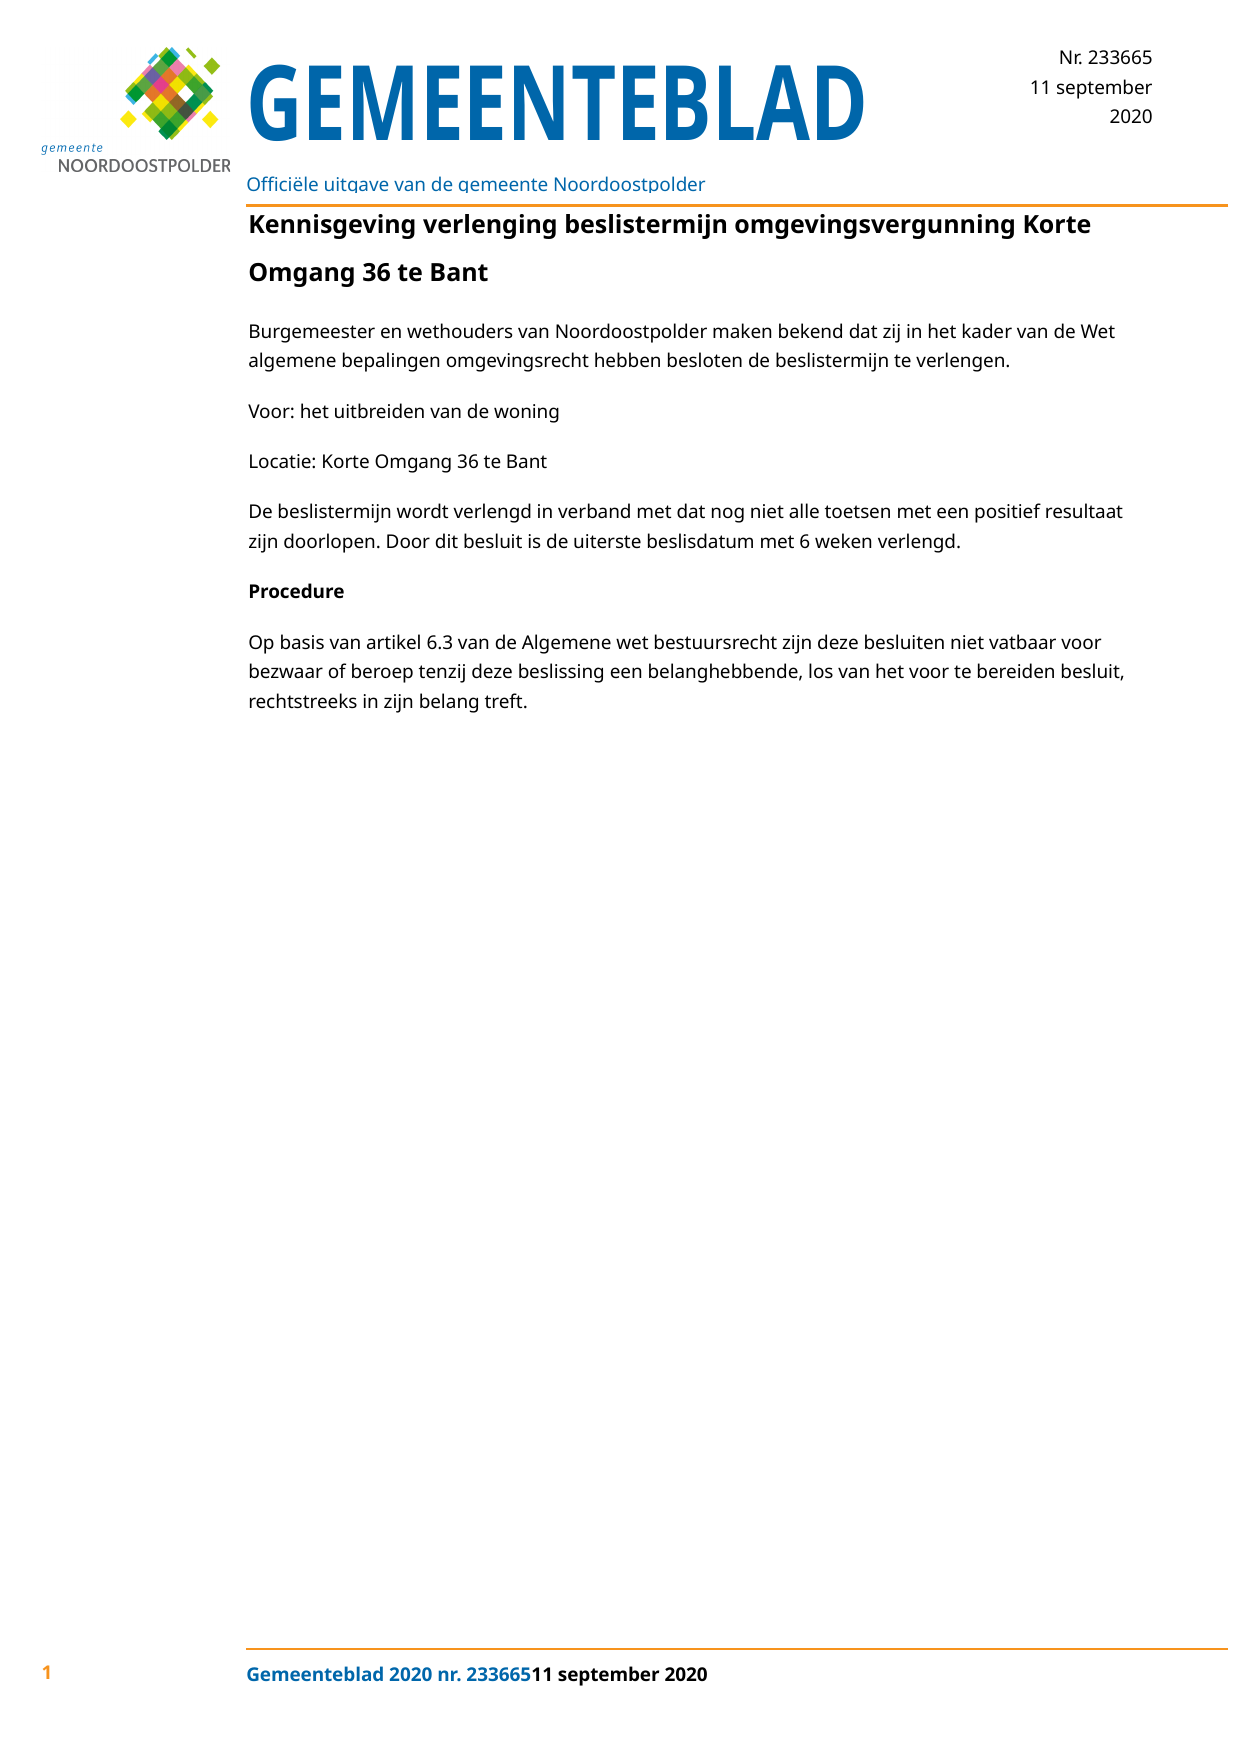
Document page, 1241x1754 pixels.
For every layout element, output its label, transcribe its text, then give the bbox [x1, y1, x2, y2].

picture [41, 47, 231, 172]
text Voor: het uitbreiden van de woning [248, 398, 1152, 424]
text Kennisgeving verlenging beslistermijn omgevingsvergunning Korte Omgang 36 te Bant [248, 207, 1152, 288]
text Op basis van artikel 6.3 van de Algemene wet bestuursrecht zijn deze besluiten niet vatbaar voor bezwaar of beroep tenzij deze beslissing een belanghebbende, los van het voor te bereiden besluit, rechtstreeks in zijn belang treft. [248, 629, 1152, 714]
text Burgemeester en wethouders van Noordoostpolder maken bekend dat zij in het kader van de Wet algemene bepalingen omgevingsrecht hebben besloten de beslistermijn te verlengen. [248, 318, 1152, 373]
text Procedure [248, 579, 1152, 604]
text Locatie: Korte Omgang 36 te Bant [248, 448, 1152, 474]
text De beslistermijn wordt verlengd in verband met​ ​​dat nog niet alle toetsen met een positief resultaat zijn doorlopen. Door dit besluit is de uiterste beslisdatum met 6 weken verlengd. [248, 499, 1152, 554]
